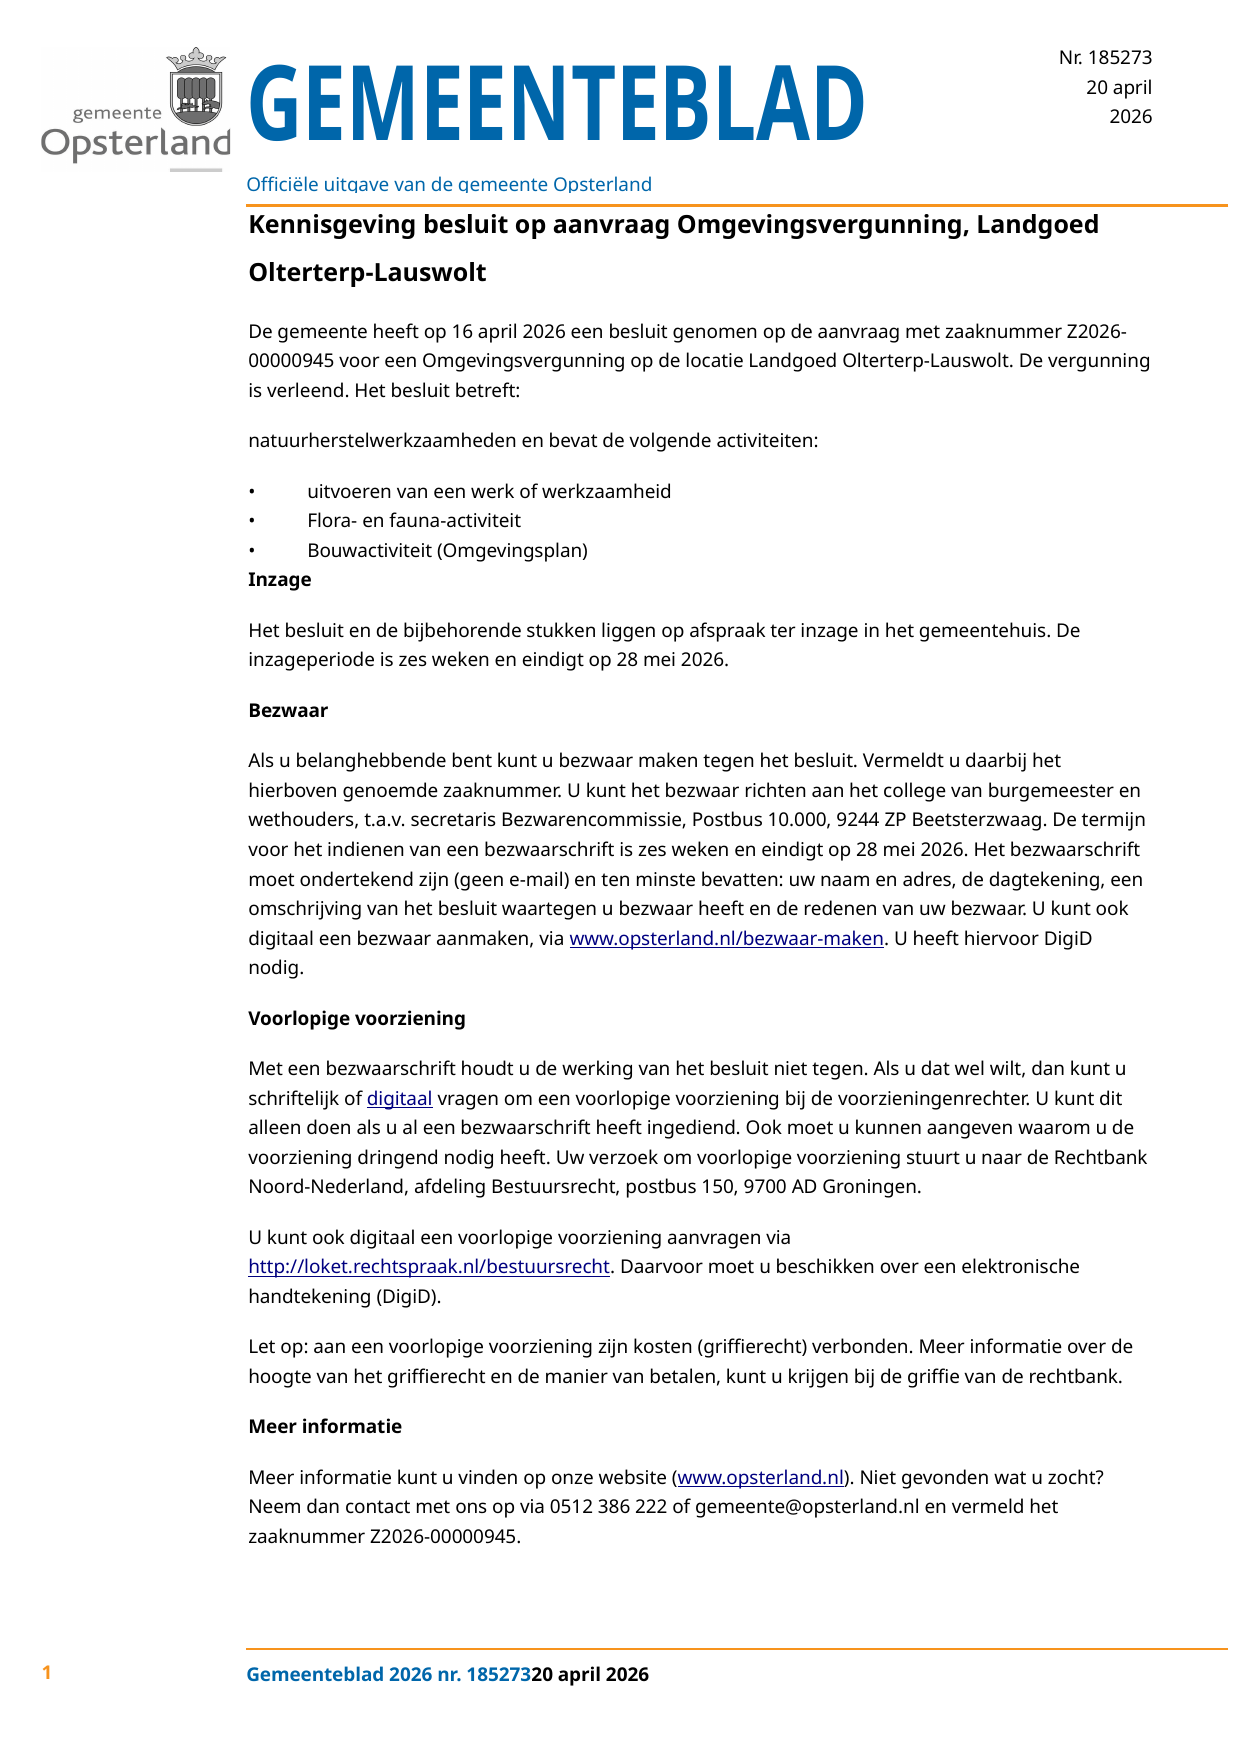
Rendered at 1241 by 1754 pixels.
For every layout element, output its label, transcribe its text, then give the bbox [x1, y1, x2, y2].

text Als u belanghebbende bent kunt u bezwaar maken tegen het besluit. Vermeldt u daarbij het hierboven genoemde zaaknummer. U kunt het bezwaar richten aan het college van burgemeester en wethouders, t.a.v. secretaris Bezwarencommissie, Postbus 10.000, 9244 ZP Beetsterzwaag. De termijn voor het indienen van een bezwaarschrift is zes weken en eindigt op 28 mei 2026. Het bezwaarschrift moet ondertekend zijn (geen e-mail) en ten minste bevatten: uw naam en adres, de dagtekening, een omschrijving van het besluit waartegen u bezwaar heeft en de redenen van uw bezwaar. U kunt ook digitaal een bezwaar aanmaken, via www.opsterland.nl/bezwaar-maken. U heeft hiervoor DigiD nodig. [248, 747, 1152, 980]
text Meer informatie kunt u vinden op onze website (www.opsterland.nl). Niet gevonden wat u zocht? Neem dan contact met ons op via 0512 386 222 of gemeente@opsterland.nl en vermeld het zaaknummer Z2026-00000945. [248, 1464, 1152, 1549]
list Bouwactiviteit (Omgevingsplan) [248, 537, 1152, 563]
picture [41, 47, 231, 172]
text Met een bezwaarschrift houdt u de werking van het besluit niet tegen. Als u dat wel wilt, dan kunt u schriftelijk of digitaal vragen om een voorlopige voorziening bij de voorzieningenrechter. U kunt dit alleen doen als u al een bezwaarschrift heeft ingediend. Ook moet u kunnen aangeven waarom u de voorziening dringend nodig heeft. Uw verzoek om voorlopige voorziening stuurt u naar de Rechtbank Noord-Nederland, afdeling Bestuursrecht, postbus 150, 9700 AD Groningen. [248, 1055, 1152, 1199]
list Flora- en fauna-activiteit [248, 507, 1152, 533]
text Kennisgeving besluit op aanvraag Omgevingsvergunning, Landgoed Olterterp-Lauswolt [248, 207, 1152, 288]
text natuurherstelwerkzaamheden en bevat de volgende activiteiten: [248, 427, 1152, 453]
text U kunt ook digitaal een voorlopige voorziening aanvragen via http://loket.rechtspraak.nl/bestuursrecht. Daarvoor moet u beschikken over een elektronische handtekening (DigiD). [248, 1224, 1152, 1309]
text Meer informatie [248, 1414, 1152, 1439]
list uitvoeren van een werk of werkzaamheid [248, 478, 1152, 504]
text Het besluit en de bijbehorende stukken liggen op afspraak ter inzage in het gemeentehuis. De inzageperiode is zes weken en eindigt op 28 mei 2026. [248, 617, 1152, 672]
text Voorlopige voorziening [248, 1005, 1152, 1031]
text Let op: aan een voorlopige voorziening zijn kosten (griffierecht) verbonden. Meer informatie over de hoogte van het griffierecht en de manier van betalen, kunt u krijgen bij de griffie van de rechtbank. [248, 1334, 1152, 1389]
text De gemeente heeft op 16 april 2026 een besluit genomen op de aanvraag met zaaknummer Z2026-00000945 voor een Omgevingsvergunning op de locatie Landgoed Olterterp-Lauswolt. De vergunning is verleend. Het besluit betreft: [248, 318, 1152, 403]
text Bezwaar [248, 697, 1152, 723]
text Inzage [248, 567, 1152, 592]
